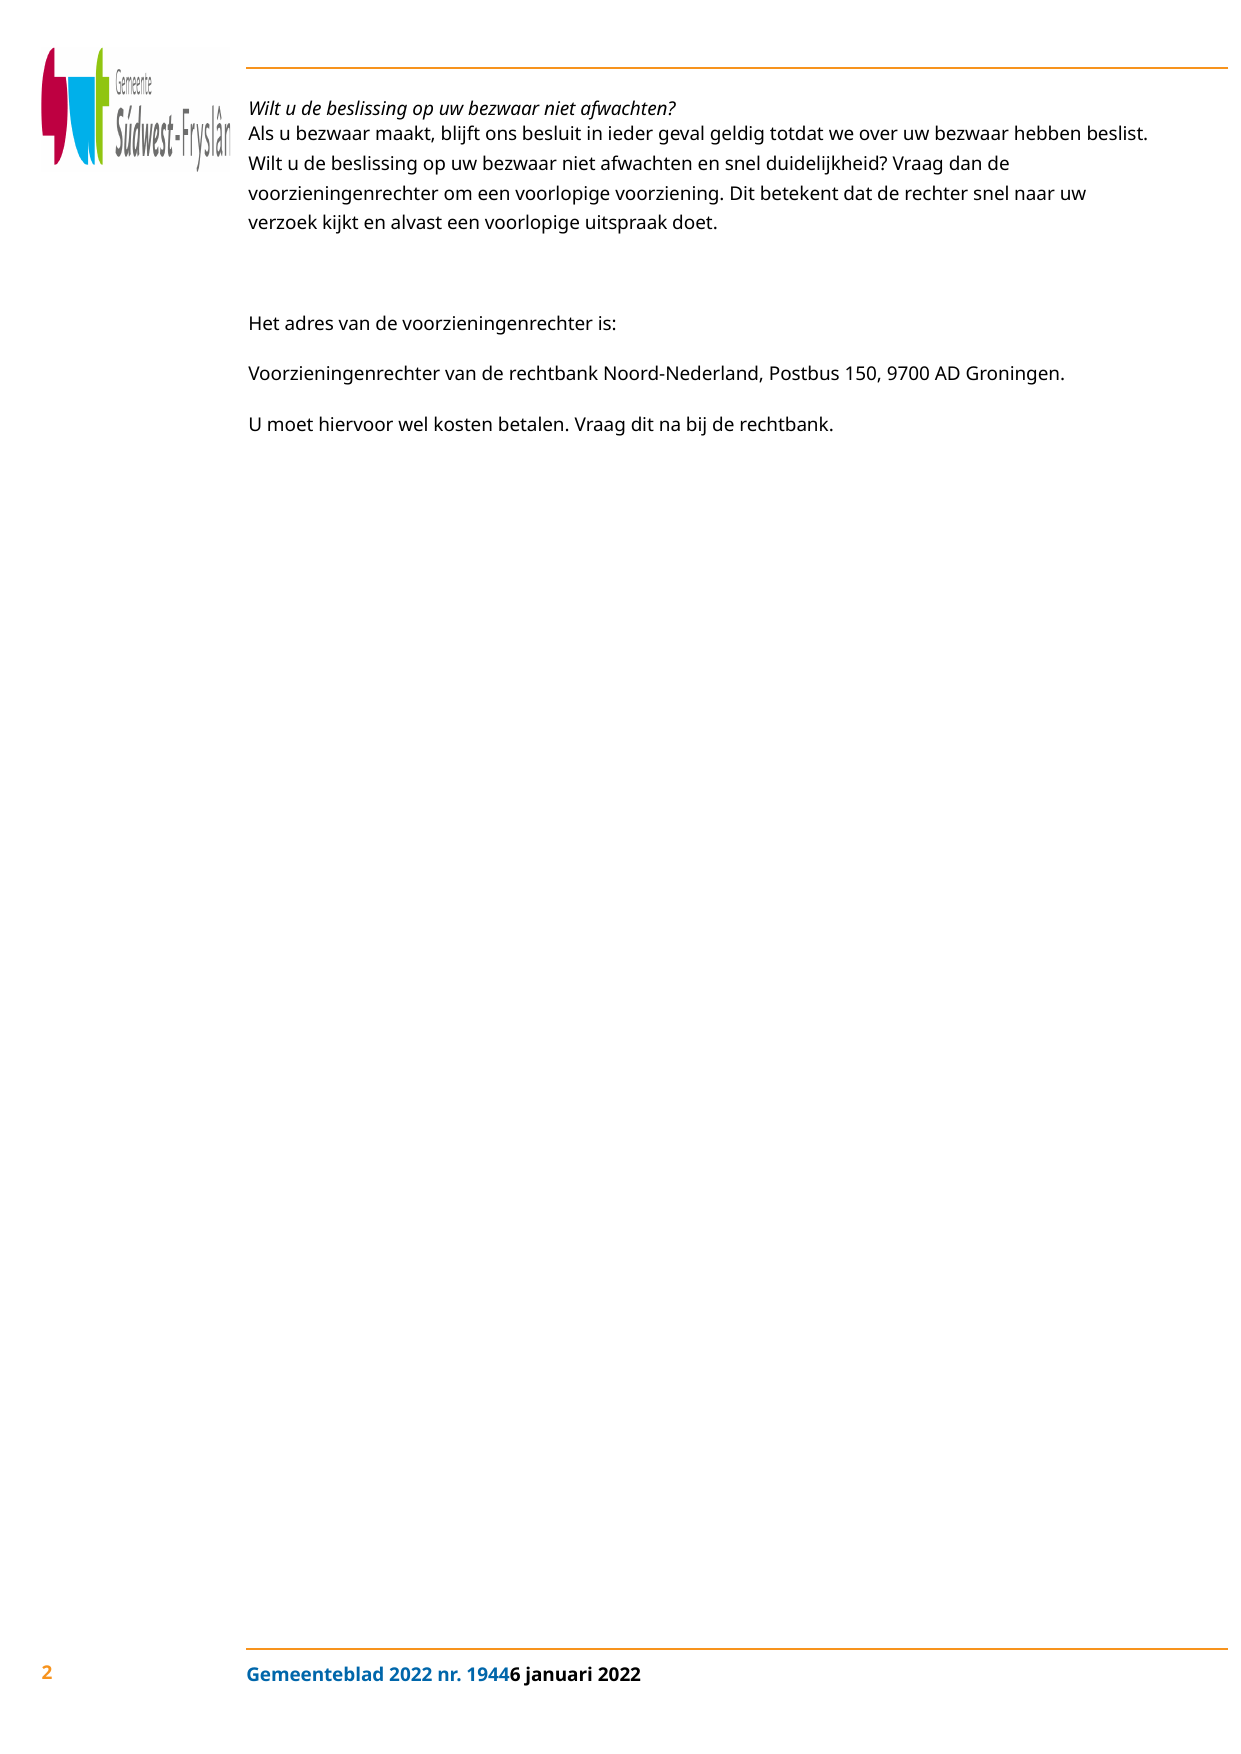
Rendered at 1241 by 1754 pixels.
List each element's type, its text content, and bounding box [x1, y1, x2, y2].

text Voorzieningenrechter van de rechtbank Noord-Nederland, Postbus 150, 9700 AD Groningen. [248, 361, 1152, 386]
text Als u bezwaar maakt, blijft ons besluit in ieder geval geldig totdat we over uw bezwaar hebben beslist. Wilt u de beslissing op uw bezwaar niet afwachten en snel duidelijkheid? Vraag dan de voorzieningenrechter om een voorlopige voorziening. Dit betekent dat de rechter snel naar uw verzoek kijkt en alvast een voorlopige uitspraak doet. [248, 121, 1152, 235]
picture [41, 47, 231, 172]
text U moet hiervoor wel kosten betalen. Vraag dit na bij de rechtbank. [248, 411, 1152, 437]
text Wilt u de beslissing op uw bezwaar niet afwachten? [248, 95, 1152, 121]
text Het adres van de voorzieningenrechter is: [248, 310, 1152, 336]
